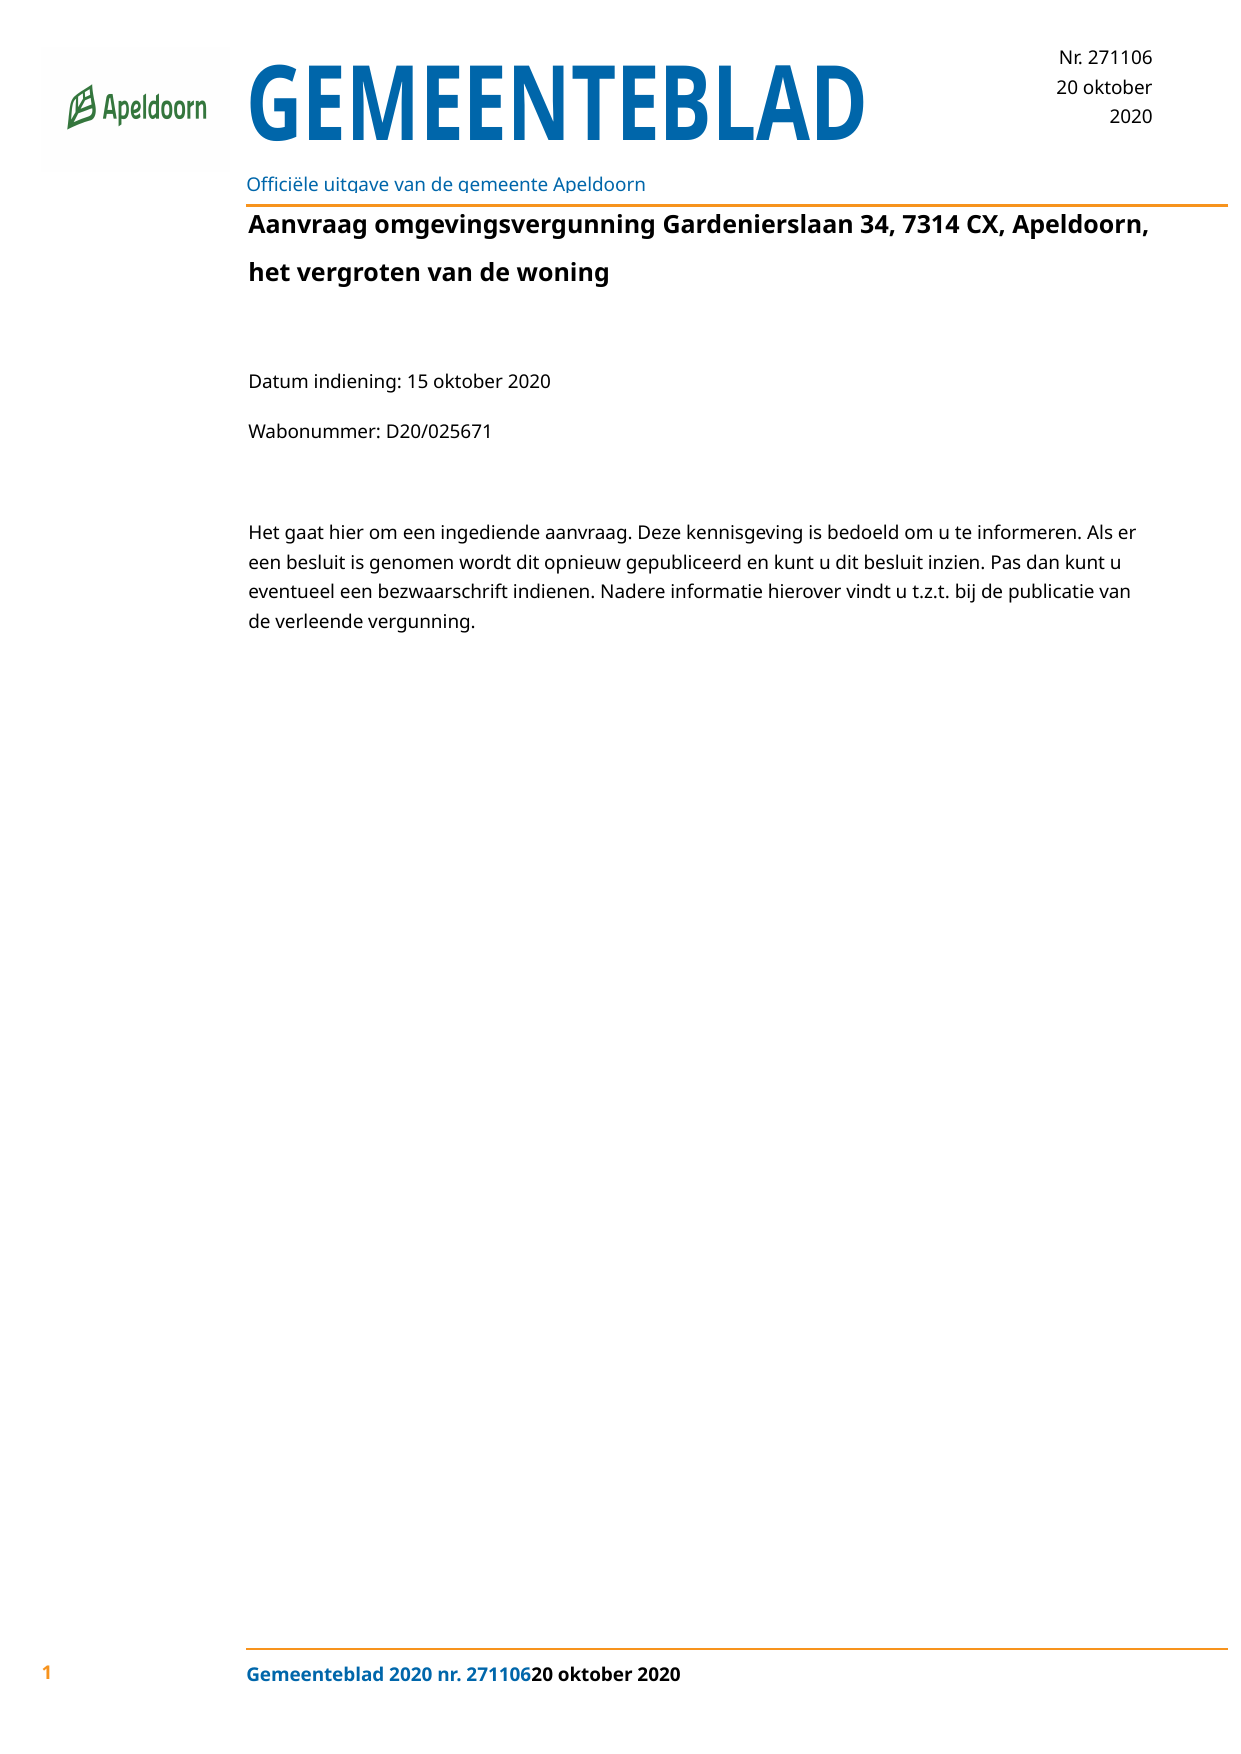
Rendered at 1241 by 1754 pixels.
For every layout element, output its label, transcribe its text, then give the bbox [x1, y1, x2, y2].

text Het gaat hier om een ingediende aanvraag. Deze kennisgeving is bedoeld om u te informeren. Als er een besluit is genomen wordt dit opnieuw gepubliceerd en kunt u dit besluit inzien. Pas dan kunt u eventueel een bezwaarschrift indienen. Nadere informatie hierover vindt u t.z.t. bij de publicatie van de verleende vergunning. [248, 519, 1152, 634]
text Aanvraag omgevingsvergunning Gardenierslaan 34, 7314 CX, Apeldoorn, het vergroten van de woning [248, 207, 1152, 288]
picture [41, 47, 231, 172]
text Wabonummer: D20/025671 [248, 419, 1152, 444]
text Datum indiening: 15 oktober 2020 [248, 368, 1152, 394]
